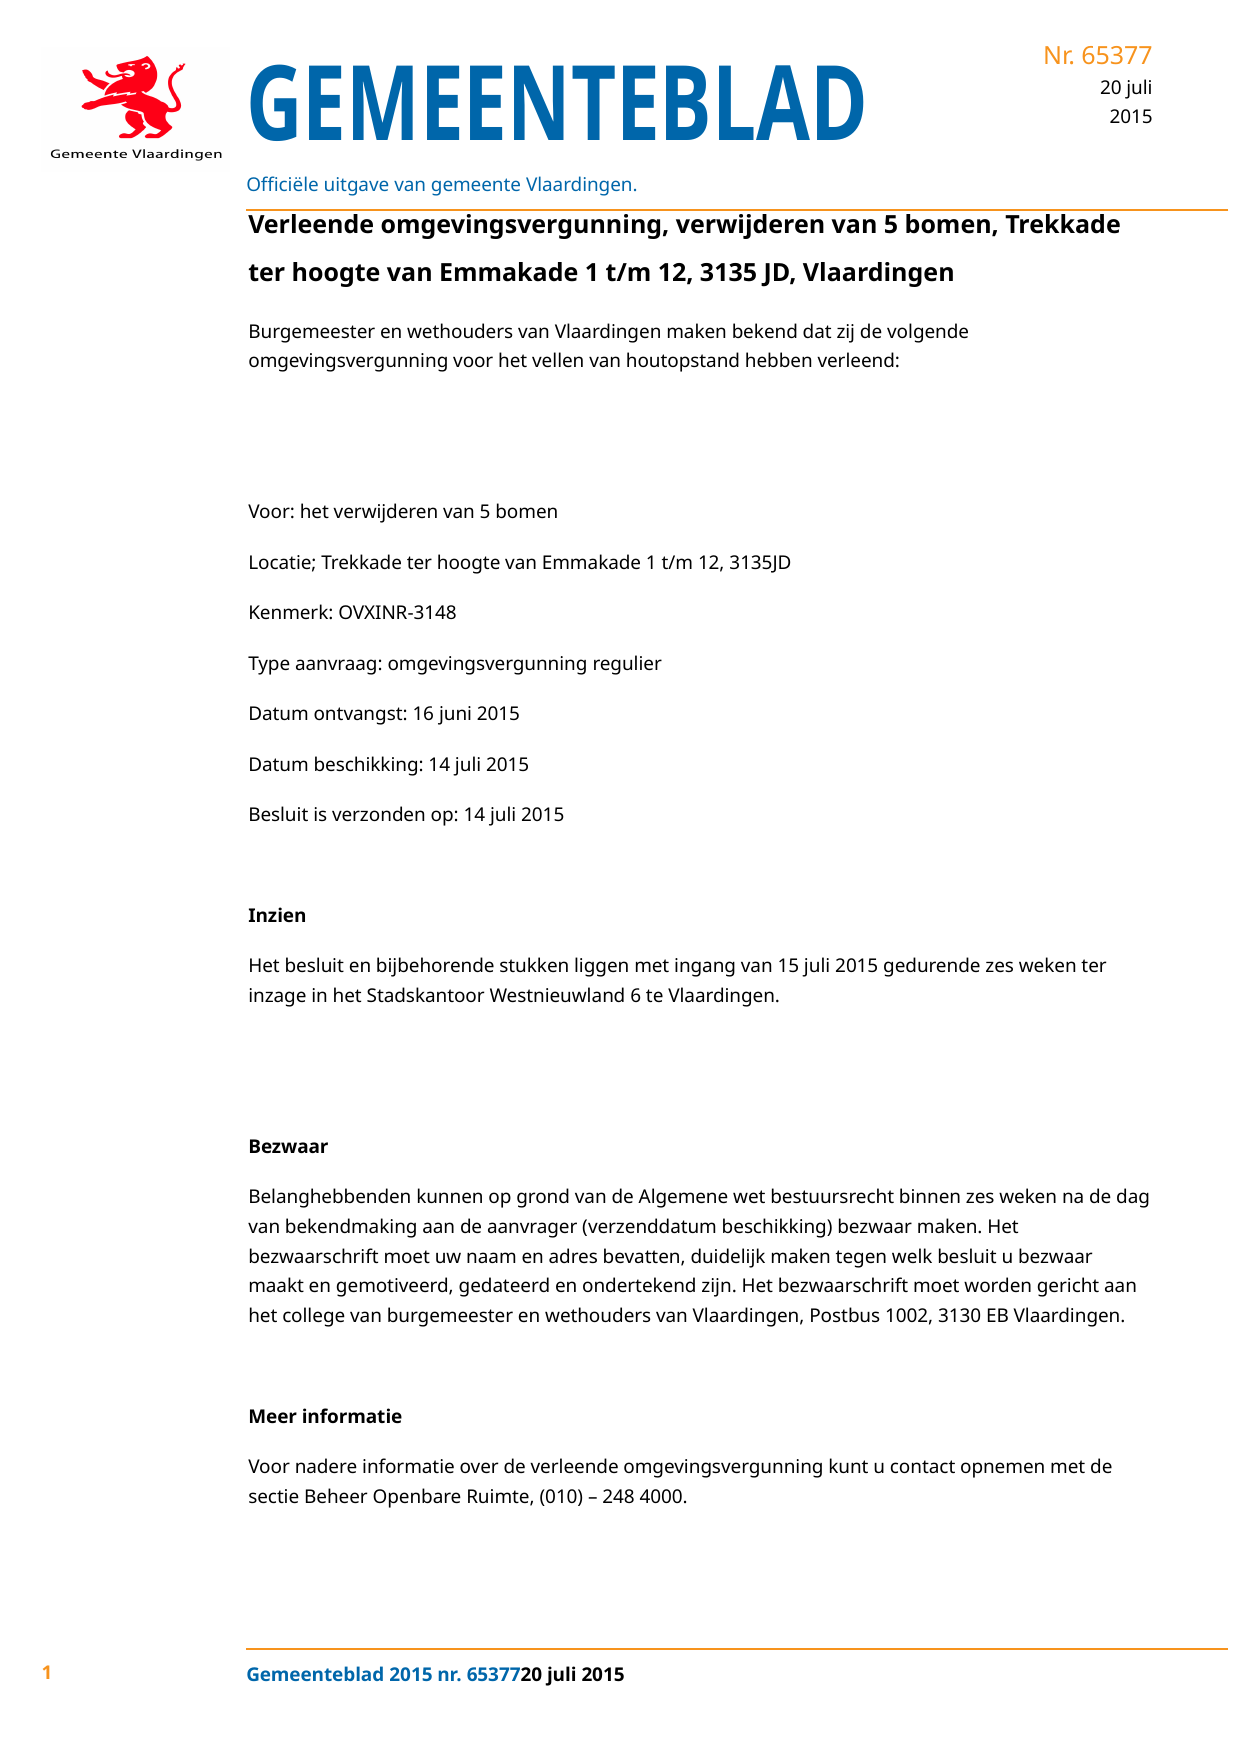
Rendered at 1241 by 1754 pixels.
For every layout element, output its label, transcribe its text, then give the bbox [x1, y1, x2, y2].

text Datum beschikking: 14 juli 2015 [248, 751, 1152, 777]
text Datum ontvangst: 16 juni 2015 [248, 700, 1152, 726]
picture [41, 47, 231, 172]
text Inzien [248, 902, 1152, 928]
text Meer informatie [248, 1403, 1152, 1429]
text Locatie; Trekkade ter hoogte van Emmakade 1 t/m 12, 3135JD [248, 549, 1152, 575]
text Type aanvraag: omgevingsvergunning regulier [248, 650, 1152, 676]
text Het besluit en bijbehorende stukken liggen met ingang van 15 juli 2015 gedurende zes weken ter inzage in het Stadskantoor Westnieuwland 6 te Vlaardingen. [248, 952, 1152, 1008]
text Burgemeester en wethouders van Vlaardingen maken bekend dat zij de volgende omgevingsvergunning voor het vellen van houtopstand hebben verleend: [248, 318, 1152, 373]
text Kenmerk: OVXINR-3148 [248, 599, 1152, 625]
text Besluit is verzonden op: 14 juli 2015 [248, 801, 1152, 827]
text Verleende omgevingsvergunning, verwijderen van 5 bomen, Trekkade ter hoogte van Emmakade 1 t/m 12, 3135 JD, Vlaardingen [248, 211, 1152, 288]
text Voor: het verwijderen van 5 bomen [248, 499, 1152, 524]
text Belanghebbenden kunnen op grond van de Algemene wet bestuursrecht binnen zes weken na de dag van bekendmaking aan de aanvrager (verzenddatum beschikking) bezwaar maken. Het bezwaarschrift moet uw naam en adres bevatten, duidelijk maken tegen welk besluit u bezwaar maakt en gemotiveerd, gedateerd en ondertekend zijn. Het bezwaarschrift moet worden gericht aan het college van burgemeester en wethouders van Vlaardingen, Postbus 1002, 3130 EB Vlaardingen. [248, 1184, 1152, 1328]
text Voor nadere informatie over de verleende omgevingsvergunning kunt u contact opnemen met de sectie Beheer Openbare Ruimte, (010) – 248 4000. [248, 1453, 1152, 1509]
text Bezwaar [248, 1133, 1152, 1159]
